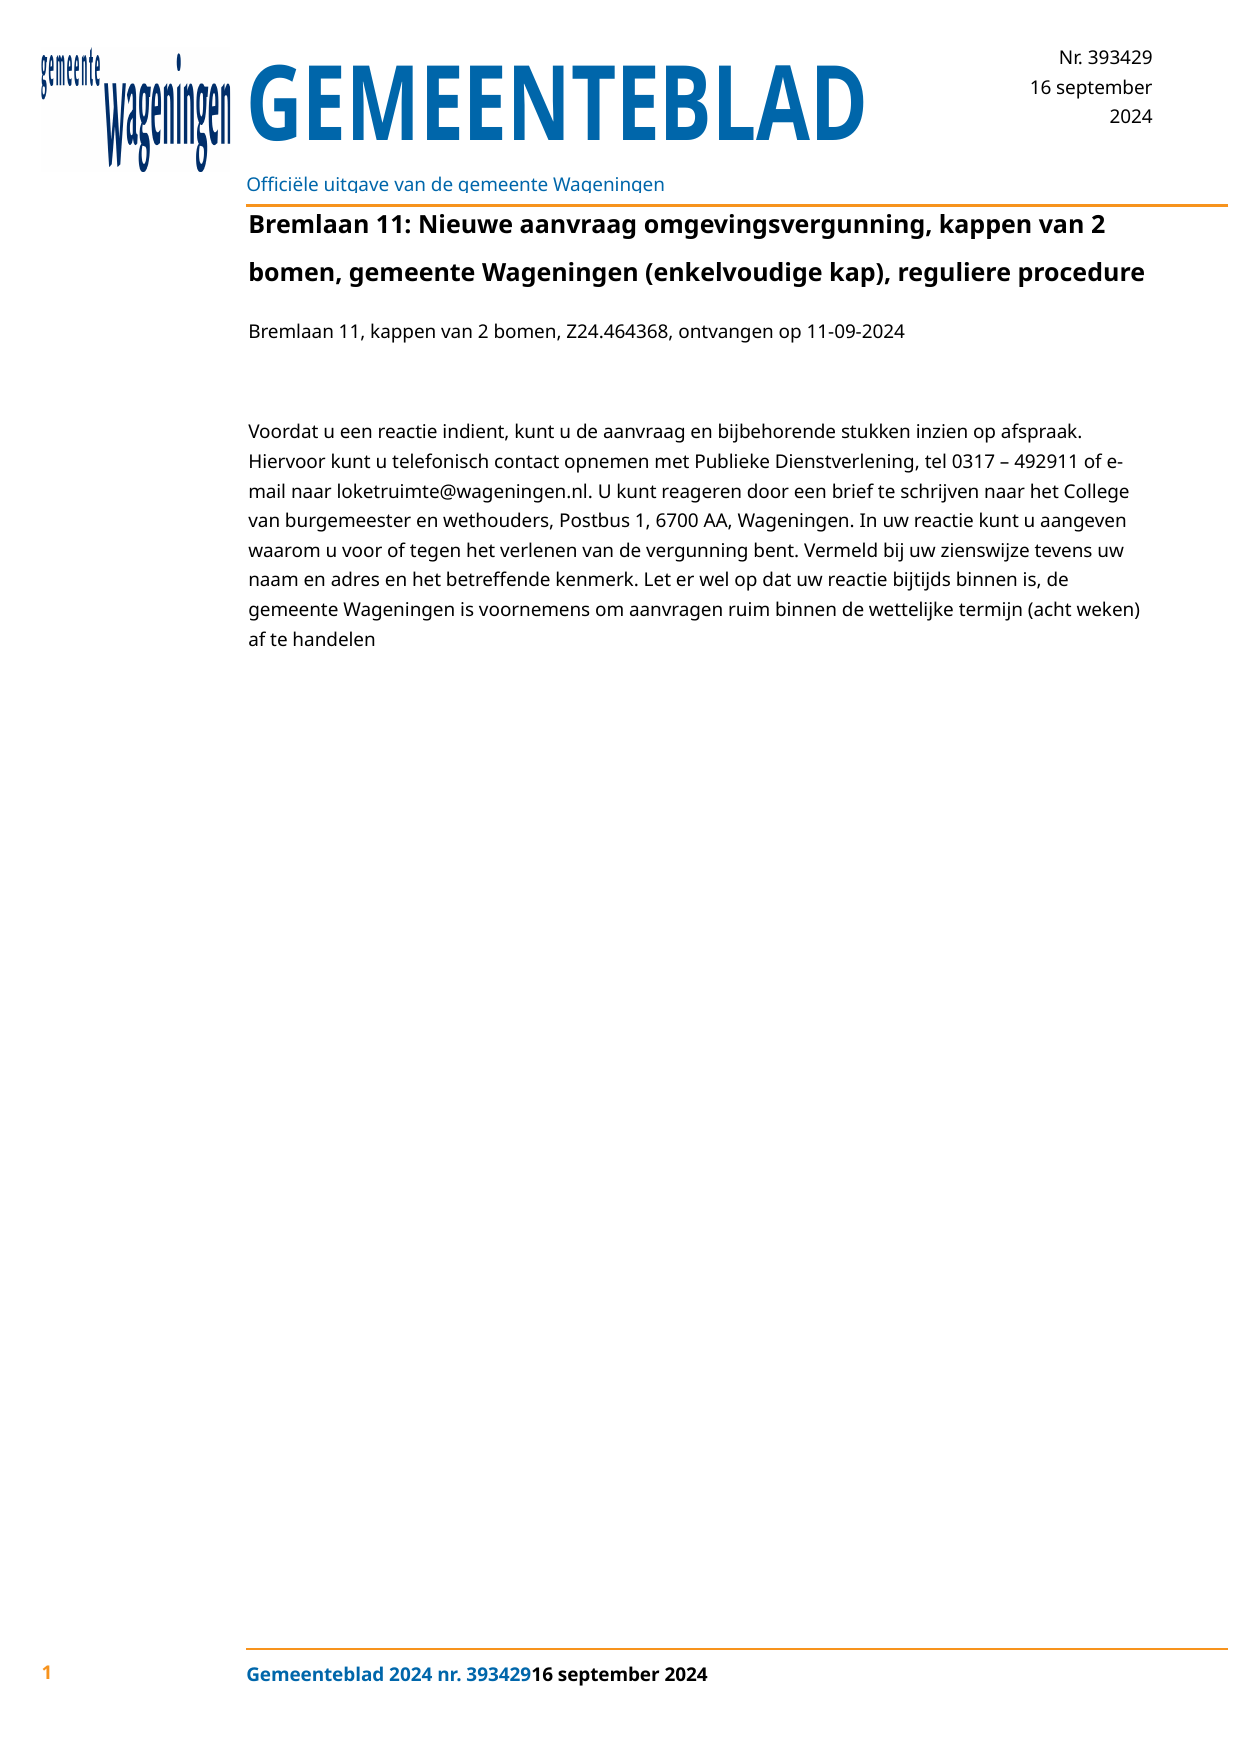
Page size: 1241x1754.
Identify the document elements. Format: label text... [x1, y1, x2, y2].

text Voordat u een reactie indient, kunt u de aanvraag en bijbehorende stukken inzien op afspraak. Hiervoor kunt u telefonisch contact opnemen met Publieke Dienstverlening, tel 0317 – 492911 of e-mail naar loketruimte@wageningen.nl. U kunt reageren door een brief te schrijven naar het College van burgemeester en wethouders, Postbus 1, 6700 AA, Wageningen. In uw reactie kunt u aangeven waarom u voor of tegen het verlenen van de vergunning bent. Vermeld bij uw zienswijze tevens uw naam en adres en het betreffende kenmerk. Let er wel op dat uw reactie bijtijds binnen is, de gemeente Wageningen is voornemens om aanvragen ruim binnen de wettelijke termijn (acht weken) af te handelen [248, 419, 1152, 652]
picture [41, 47, 231, 172]
text Bremlaan 11, kappen van 2 bomen, Z24.464368, ontvangen op 11-09-2024 [248, 318, 1152, 344]
text Bremlaan 11: Nieuwe aanvraag omgevingsvergunning, kappen van 2 bomen, gemeente Wageningen (enkelvoudige kap), reguliere procedure [248, 207, 1152, 288]
